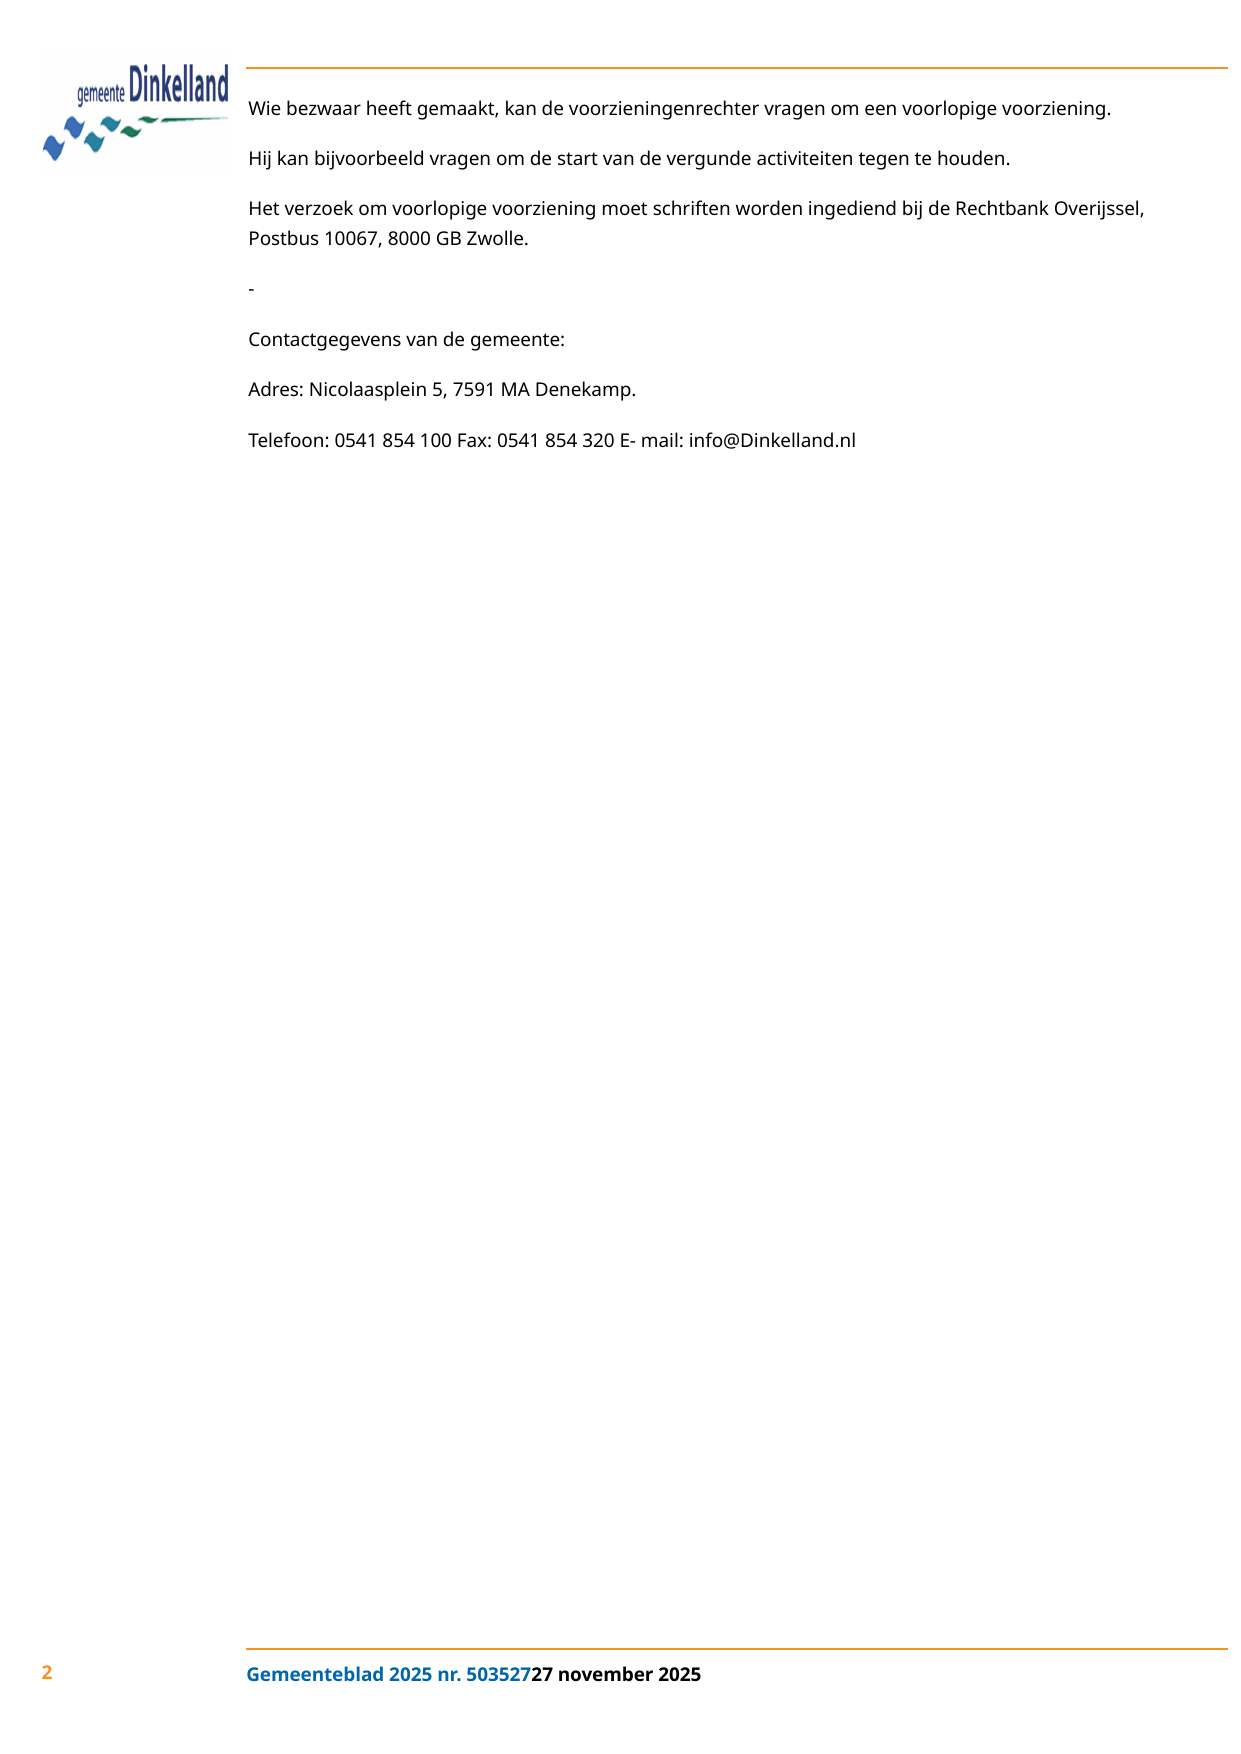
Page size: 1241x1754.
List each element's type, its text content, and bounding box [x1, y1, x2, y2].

text Telefoon: 0541 854 100 Fax: 0541 854 320 E- mail: info@Dinkelland.nl [248, 427, 1152, 453]
text Contactgegevens van de gemeente: [248, 326, 1152, 352]
text Wie bezwaar heeft gemaakt, kan de voorzieningenrechter vragen om een voorlopige voorziening. [248, 95, 1152, 121]
text - [248, 276, 1152, 301]
text Hij kan bijvoorbeeld vragen om de start van de vergunde activiteiten tegen te houden. [248, 145, 1152, 171]
text Adres: Nicolaasplein 5, 7591 MA Denekamp. [248, 376, 1152, 402]
text Het verzoek om voorlopige voorziening moet schriften worden ingediend bij de Rechtbank Overijssel, Postbus 10067, 8000 GB Zwolle. [248, 196, 1152, 251]
picture [41, 47, 231, 172]
